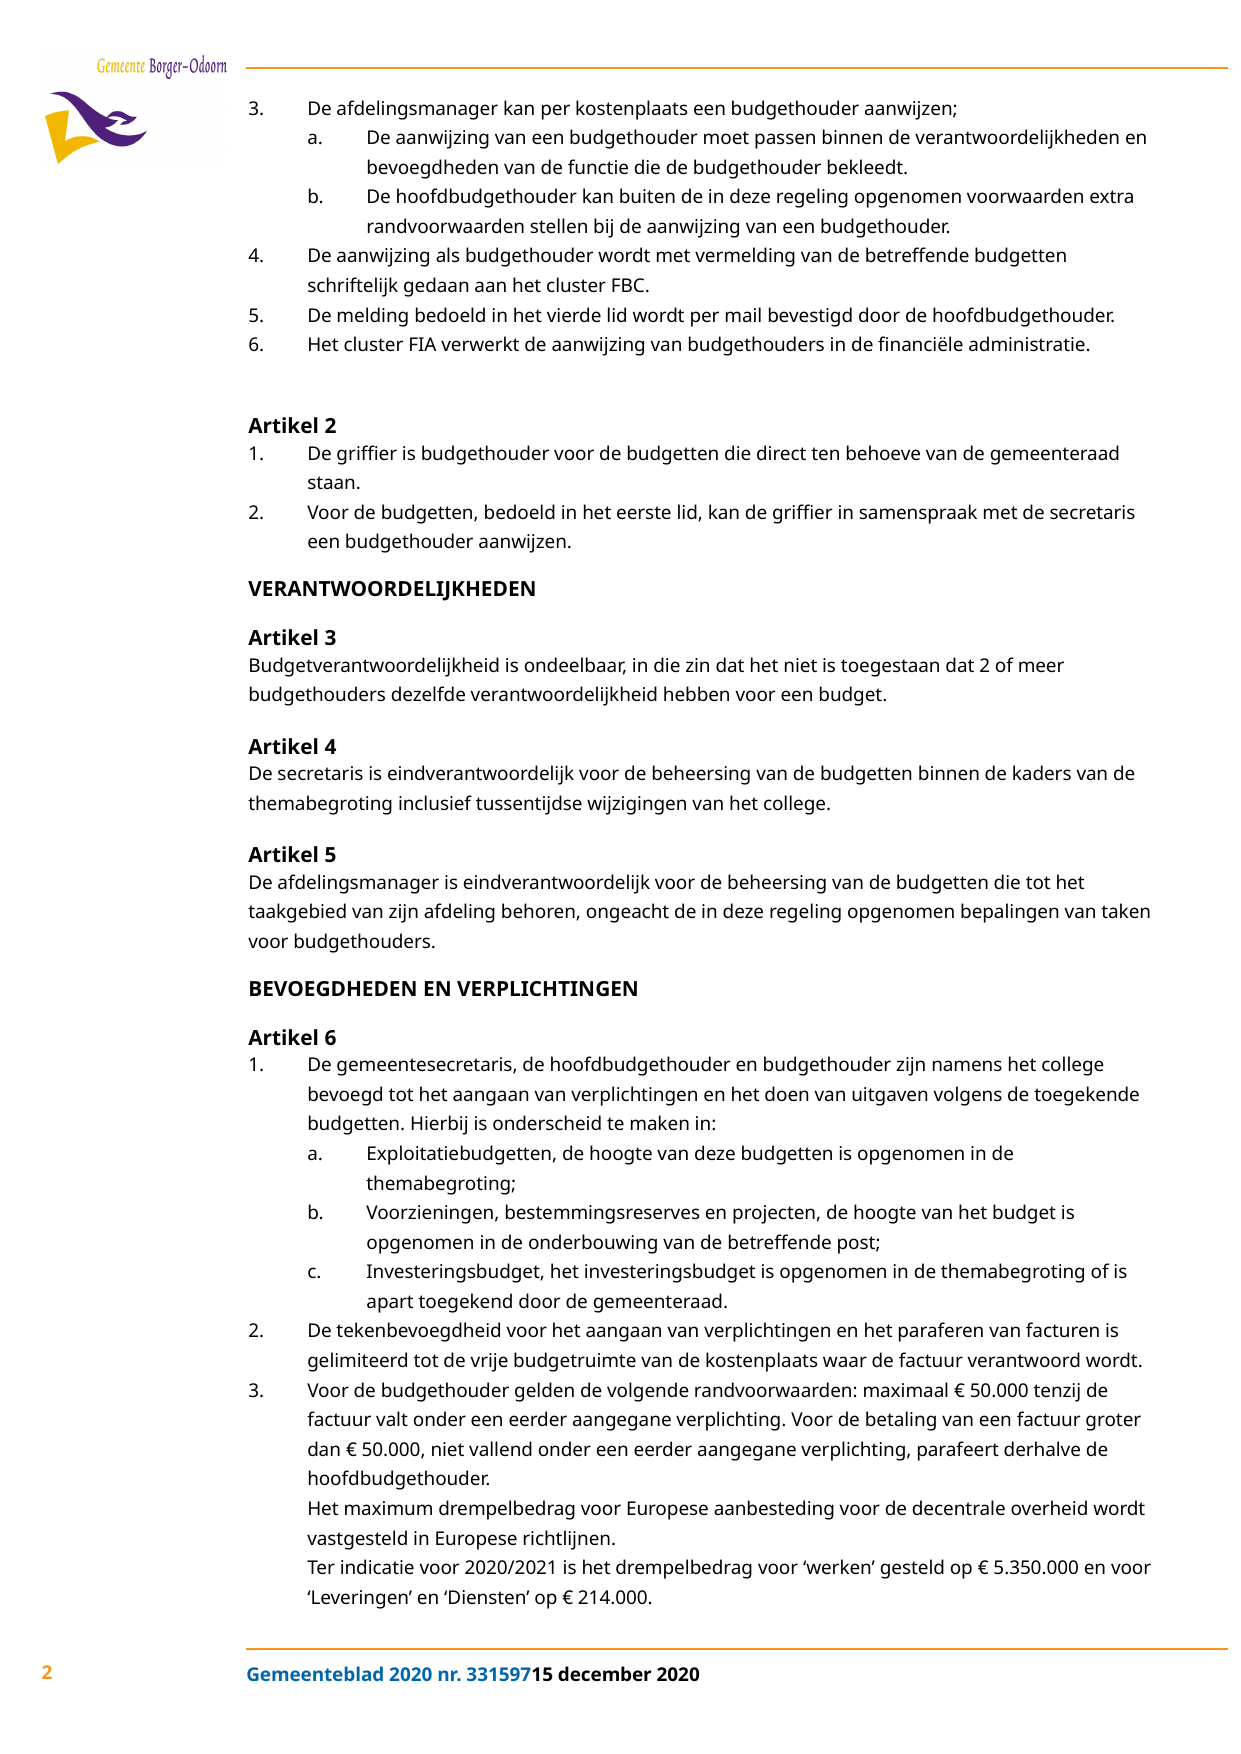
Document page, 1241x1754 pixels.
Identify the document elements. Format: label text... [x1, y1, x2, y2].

list Exploitatiebudgetten, de hoogte van deze budgetten is opgenomen in de themabegroting; [307, 1140, 1152, 1195]
list De hoofdbudgethouder kan buiten de in deze regeling opgenomen voorwaarden extra randvoorwaarden stellen bij de aanwijzing van een budgethouder. [307, 183, 1152, 239]
text Artikel 3 [248, 623, 1152, 652]
list De tekenbevoegdheid voor het aangaan van verplichtingen en het paraferen van facturen is gelimiteerd tot de vrije budgetruimte van de kostenplaats waar de factuur verantwoord wordt. [248, 1318, 1152, 1373]
list De aanwijzing van een budgethouder moet passen binnen de verantwoordelijkheden en bevoegdheden van de functie die de budgethouder bekleedt. [307, 124, 1152, 180]
list Voor de budgethouder gelden de volgende randvoorwaarden: maximaal € 50.000 tenzij de factuur valt onder een eerder aangegane verplichting. Voor de betaling van een factuur groter dan € 50.000, niet vallend onder een eerder aangegane verplichting, parafeert derhalve de hoofdbudgethouder. [248, 1377, 1152, 1491]
text De secretaris is eindverantwoordelijk voor de beheersing van de budgetten binnen de kaders van de themabegroting inclusief tussentijdse wijzigingen van het college. [248, 760, 1152, 816]
text Budgetverantwoordelijkheid is ondeelbaar, in die zin dat het niet is toegestaan dat 2 of meer budgethouders dezelfde verantwoordelijkheid hebben voor een budget. [248, 652, 1152, 707]
list Voor de budgetten, bedoeld in het eerste lid, kan de griffier in samenspraak met de secretaris een budgethouder aanwijzen. [248, 499, 1152, 554]
list De aanwijzing als budgethouder wordt met vermelding van de betreffende budgetten schriftelijk gedaan aan het cluster FBC. [248, 243, 1152, 298]
list Het maximum drempelbedrag voor Europese aanbesteding voor de decentrale overheid wordt vastgesteld in Europese richtlijnen. [248, 1495, 1152, 1550]
list De melding bedoeld in het vierde lid wordt per mail bevestigd door de hoofdbudgethouder. [248, 302, 1152, 328]
list De afdelingsmanager kan per kostenplaats een budgethouder aanwijzen; [248, 95, 1152, 121]
list De griffier is budgethouder voor de budgetten die direct ten behoeve van de gemeenteraad staan. [248, 440, 1152, 495]
text Artikel 5 [248, 840, 1152, 869]
list Voorzieningen, bestemmingsreserves en projecten, de hoogte van het budget is opgenomen in de onderbouwing van de betreffende post; [307, 1199, 1152, 1254]
text Artikel 4 [248, 732, 1152, 760]
text De afdelingsmanager is eindverantwoordelijk voor de beheersing van de budgetten die tot het taakgebied van zijn afdeling behoren, ongeacht de in deze regeling opgenomen bepalingen van taken voor budgethouders. [248, 869, 1152, 954]
list Het cluster FIA verwerkt de aanwijzing van budgethouders in de financiële administratie. [248, 331, 1152, 357]
picture [41, 47, 231, 172]
list Investeringsbudget, het investeringsbudget is opgenomen in de themabegroting of is apart toegekend door de gemeenteraad. [307, 1258, 1152, 1314]
text Artikel 2 [248, 411, 1152, 440]
text VERANTWOORDELIJKHEDEN [248, 574, 1152, 603]
text BEVOEGDHEDEN EN VERPLICHTINGEN [248, 974, 1152, 1002]
list De gemeentesecretaris, de hoofdbudgethouder en budgethouder zijn namens het college bevoegd tot het aangaan van verplichtingen en het doen van uitgaven volgens de toegekende budgetten. Hierbij is onderscheid te maken in: [248, 1051, 1152, 1136]
text Artikel 6 [248, 1023, 1152, 1051]
list Ter indicatie voor 2020/2021 is het drempelbedrag voor ‘werken’ gesteld op € 5.350.000 en voor ‘Leveringen’ en ‘Diensten’ op € 214.000. [248, 1554, 1152, 1609]
